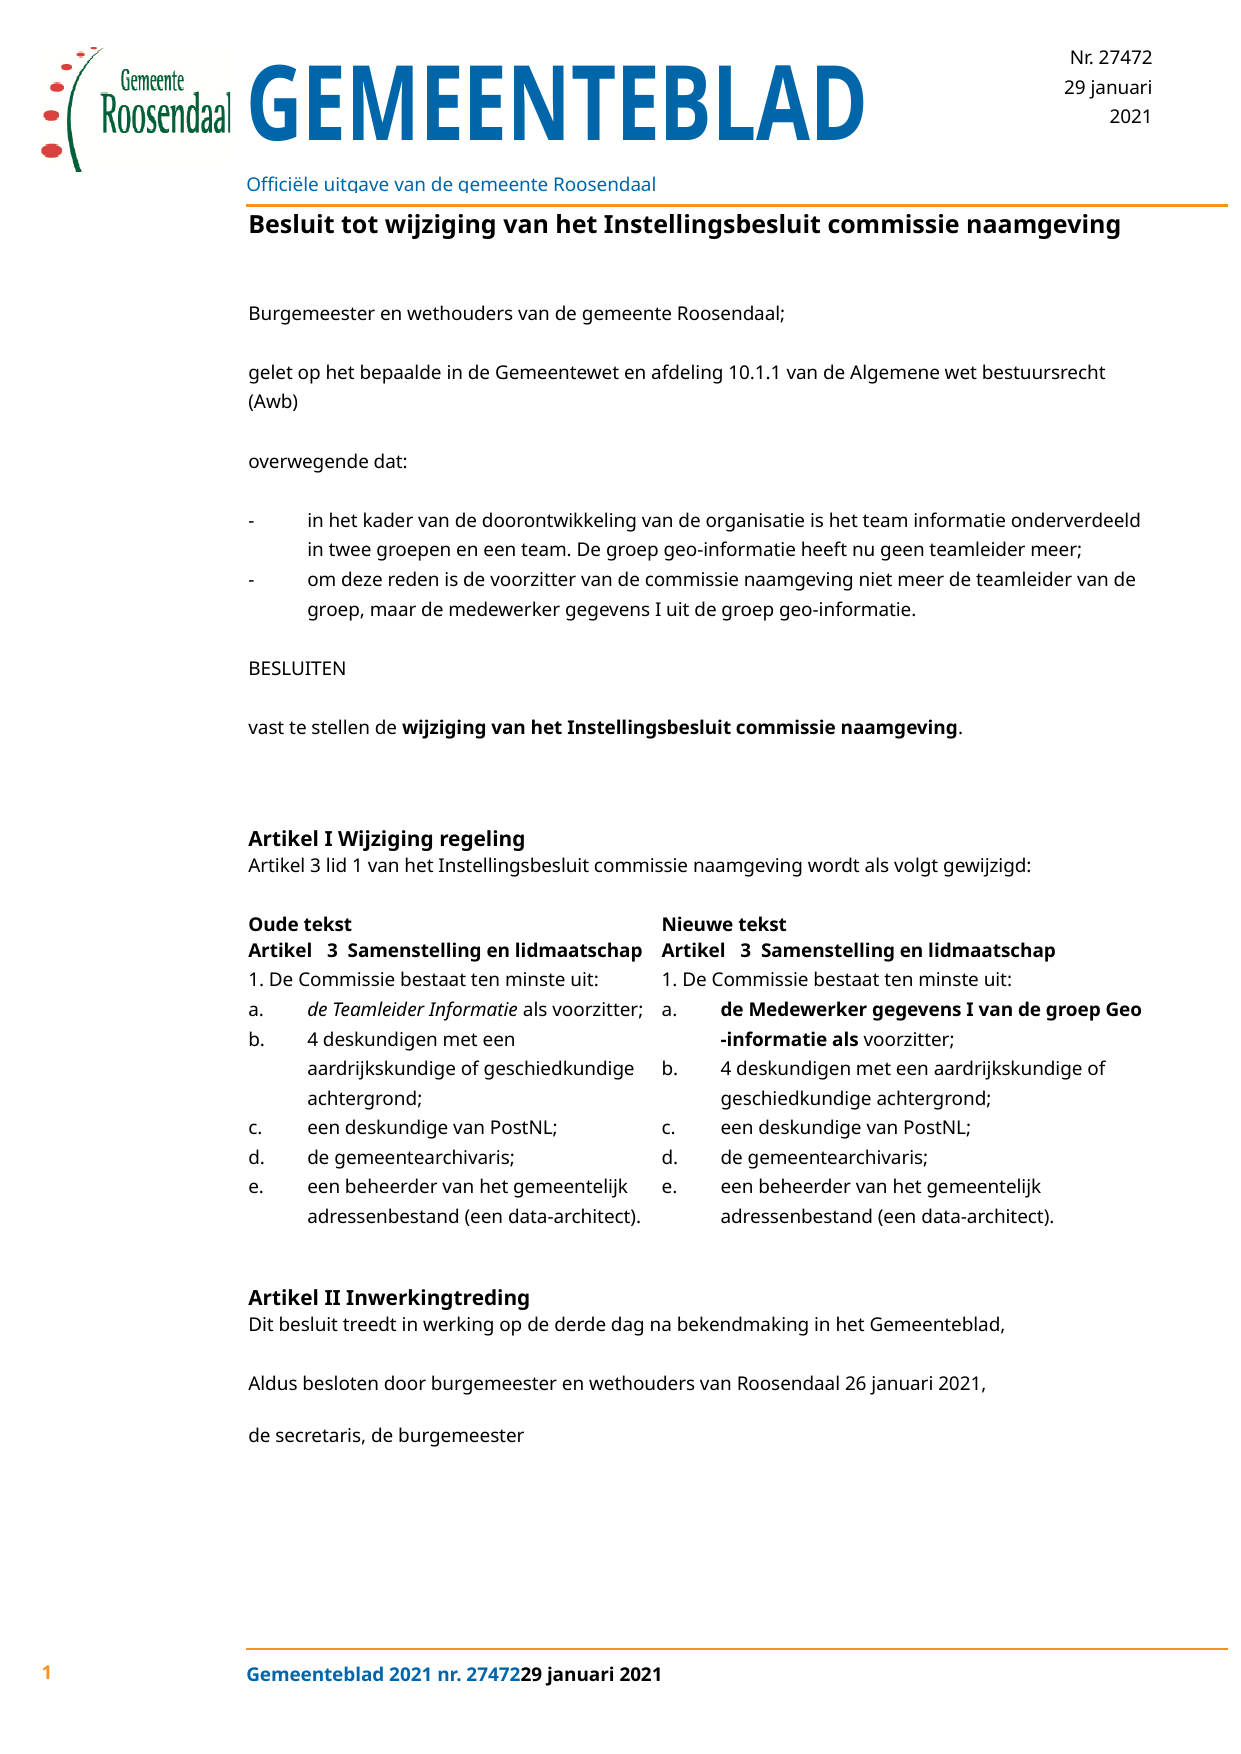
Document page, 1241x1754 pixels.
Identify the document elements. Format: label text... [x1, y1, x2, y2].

list om deze reden is de voorzitter van de commissie naamgeving niet meer de teamleider van de groep, maar de medewerker gegevens I uit de groep geo-informatie. [248, 566, 1152, 621]
list in het kader van de doorontwikkeling van de organisatie is het team informatie onderverdeeld in twee groepen en een team. De groep geo-informatie heeft nu geen teamleider meer; [248, 507, 1152, 562]
text gelet op het bepaalde in de Gemeentewet en afdeling 10.1.1 van de Algemene wet bestuursrecht (Awb) [248, 359, 1152, 414]
text overwegende dat: [248, 448, 1152, 473]
text de secretaris, de burgemeester [248, 1422, 1152, 1447]
table_header Oude tekst [248, 911, 661, 937]
text BESLUITEN [248, 655, 1152, 681]
text Aldus besloten door burgemeester en wethouders van Roosendaal 26 januari 2021, [248, 1370, 1152, 1396]
text Dit besluit treedt in werking op de derde dag na bekendmaking in het Gemeenteblad, [248, 1311, 1152, 1337]
table_cell Artikel 3 Samenstelling en lidmaatschap 1. De Commissie bestaat ten minste uit: de Teamleider Informatie als voorzitter; 4 deskundigen met een aardrijkskundige of geschiedkundige achtergrond; een deskundige van PostNL; de gemeentearchivaris; een beheerder van het gemeentelijk adressenbestand (een data-architect). [248, 937, 661, 1259]
text Artikel I Wijziging regeling [248, 824, 1152, 852]
text Artikel 3 lid 1 van het Instellingsbesluit commissie naamgeving wordt als volgt gewijzigd: [248, 852, 1152, 878]
text Besluit tot wijziging van het Instellingsbesluit commissie naamgeving [248, 207, 1152, 241]
table_cell Artikel 3 Samenstelling en lidmaatschap 1. De Commissie bestaat ten minste uit: de Medewerker gegevens I van de groep Geo -informatie als voorzitter; 4 deskundigen met een aardrijkskundige of geschiedkundige achtergrond; een deskundige van PostNL; de gemeentearchivaris; een beheerder van het gemeentelijk adressenbestand (een data-architect). [661, 937, 1152, 1259]
table_header Nieuwe tekst [661, 911, 1152, 937]
text Burgemeester en wethouders van de gemeente Roosendaal; [248, 300, 1152, 326]
picture [41, 47, 231, 172]
text Artikel II Inwerkingtreding [248, 1283, 1152, 1311]
text vast te stellen de wijziging van het Instellingsbesluit commissie naamgeving. [248, 714, 1152, 740]
